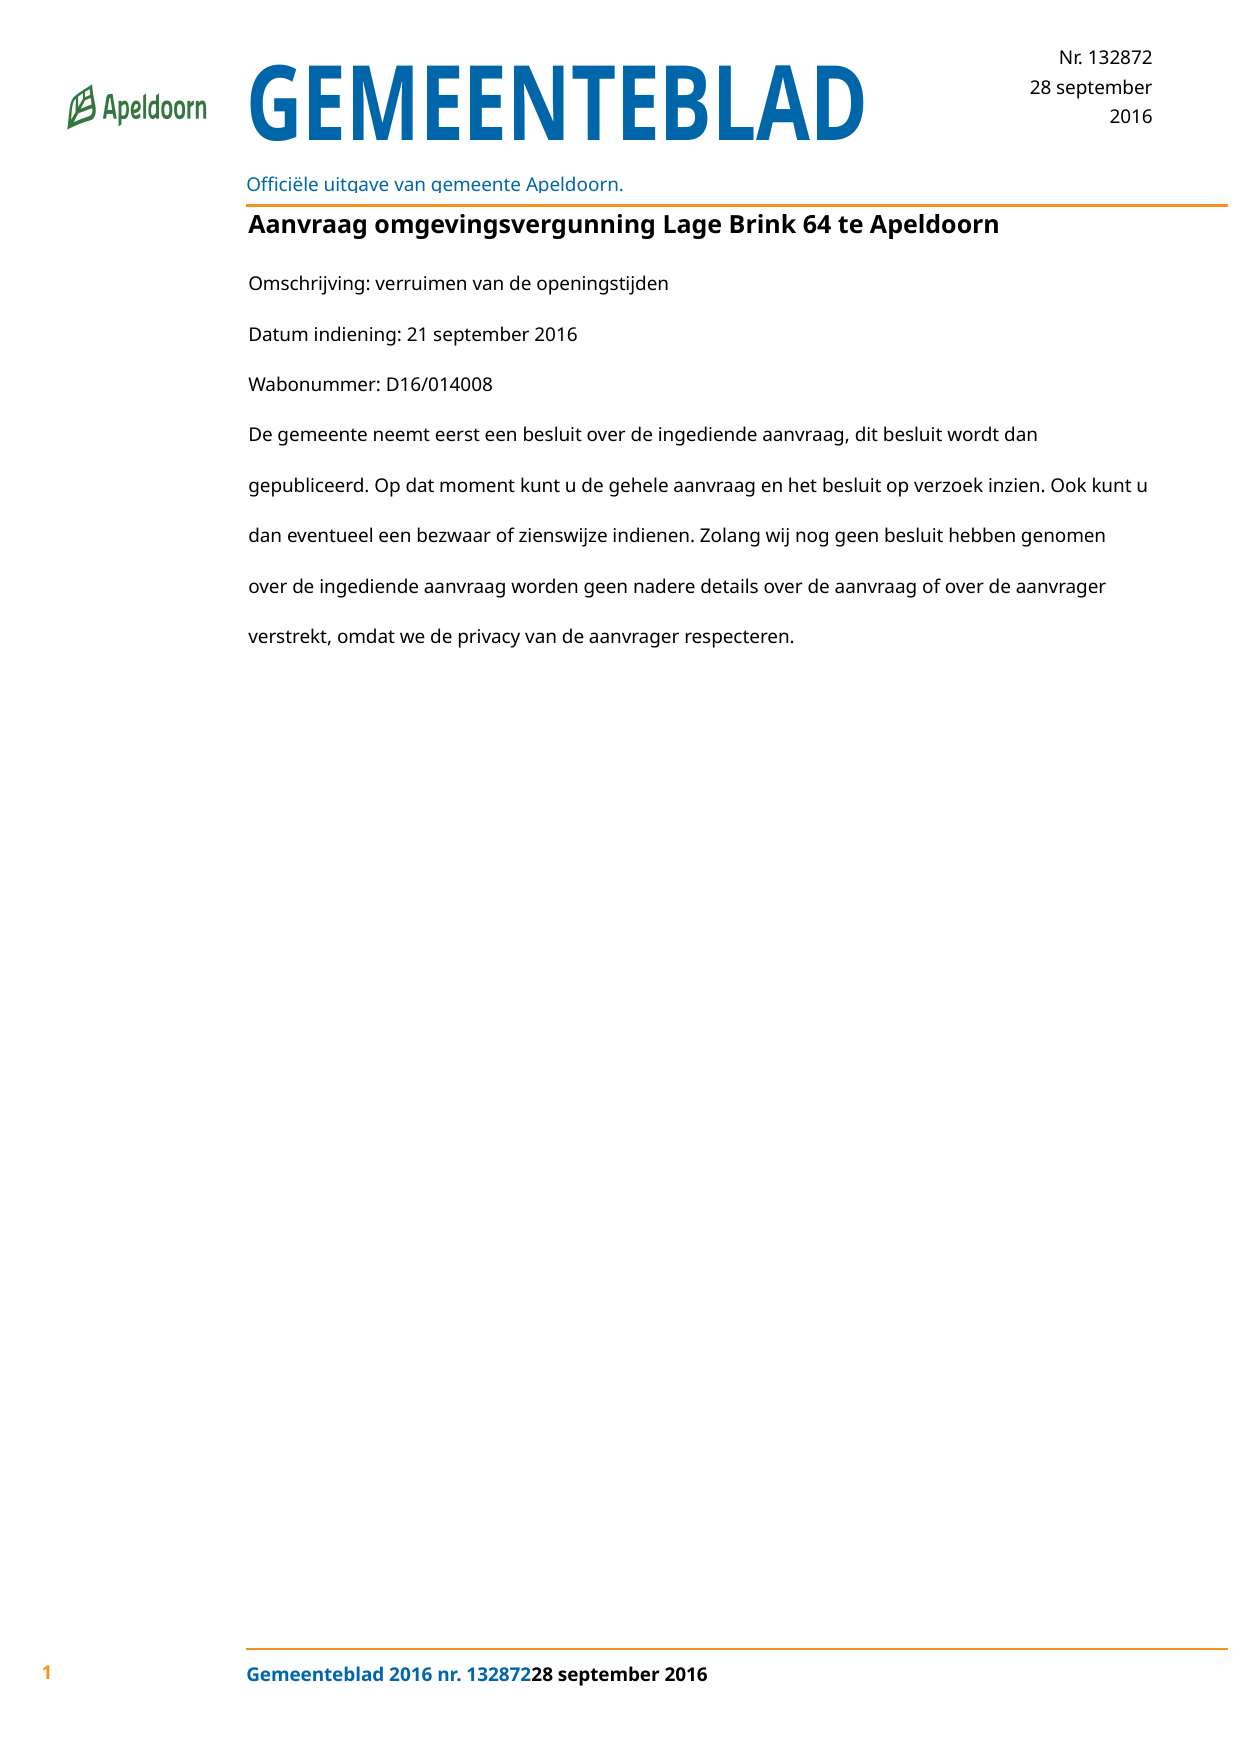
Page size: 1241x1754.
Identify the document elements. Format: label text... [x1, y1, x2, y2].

text Omschrijving: verruimen van de openingstijden [248, 270, 1152, 296]
text verstrekt, omdat we de privacy van de aanvrager respecteren. [248, 623, 1152, 649]
text De gemeente neemt eerst een besluit over de ingediende aanvraag, dit besluit wordt dan [248, 422, 1152, 447]
text dan eventueel een bezwaar of zienswijze indienen. Zolang wij nog geen besluit hebben genomen [248, 522, 1152, 548]
text Wabonummer: D16/014008 [248, 371, 1152, 397]
text gepubliceerd. Op dat moment kunt u de gehele aanvraag en het besluit op verzoek inzien. Ook kunt u [248, 472, 1152, 498]
text over de ingediende aanvraag worden geen nadere details over de aanvraag of over de aanvrager [248, 573, 1152, 598]
picture [41, 47, 231, 172]
text Aanvraag omgevingsvergunning Lage Brink 64 te Apeldoorn [248, 207, 1152, 241]
text Datum indiening: 21 september 2016 [248, 321, 1152, 346]
